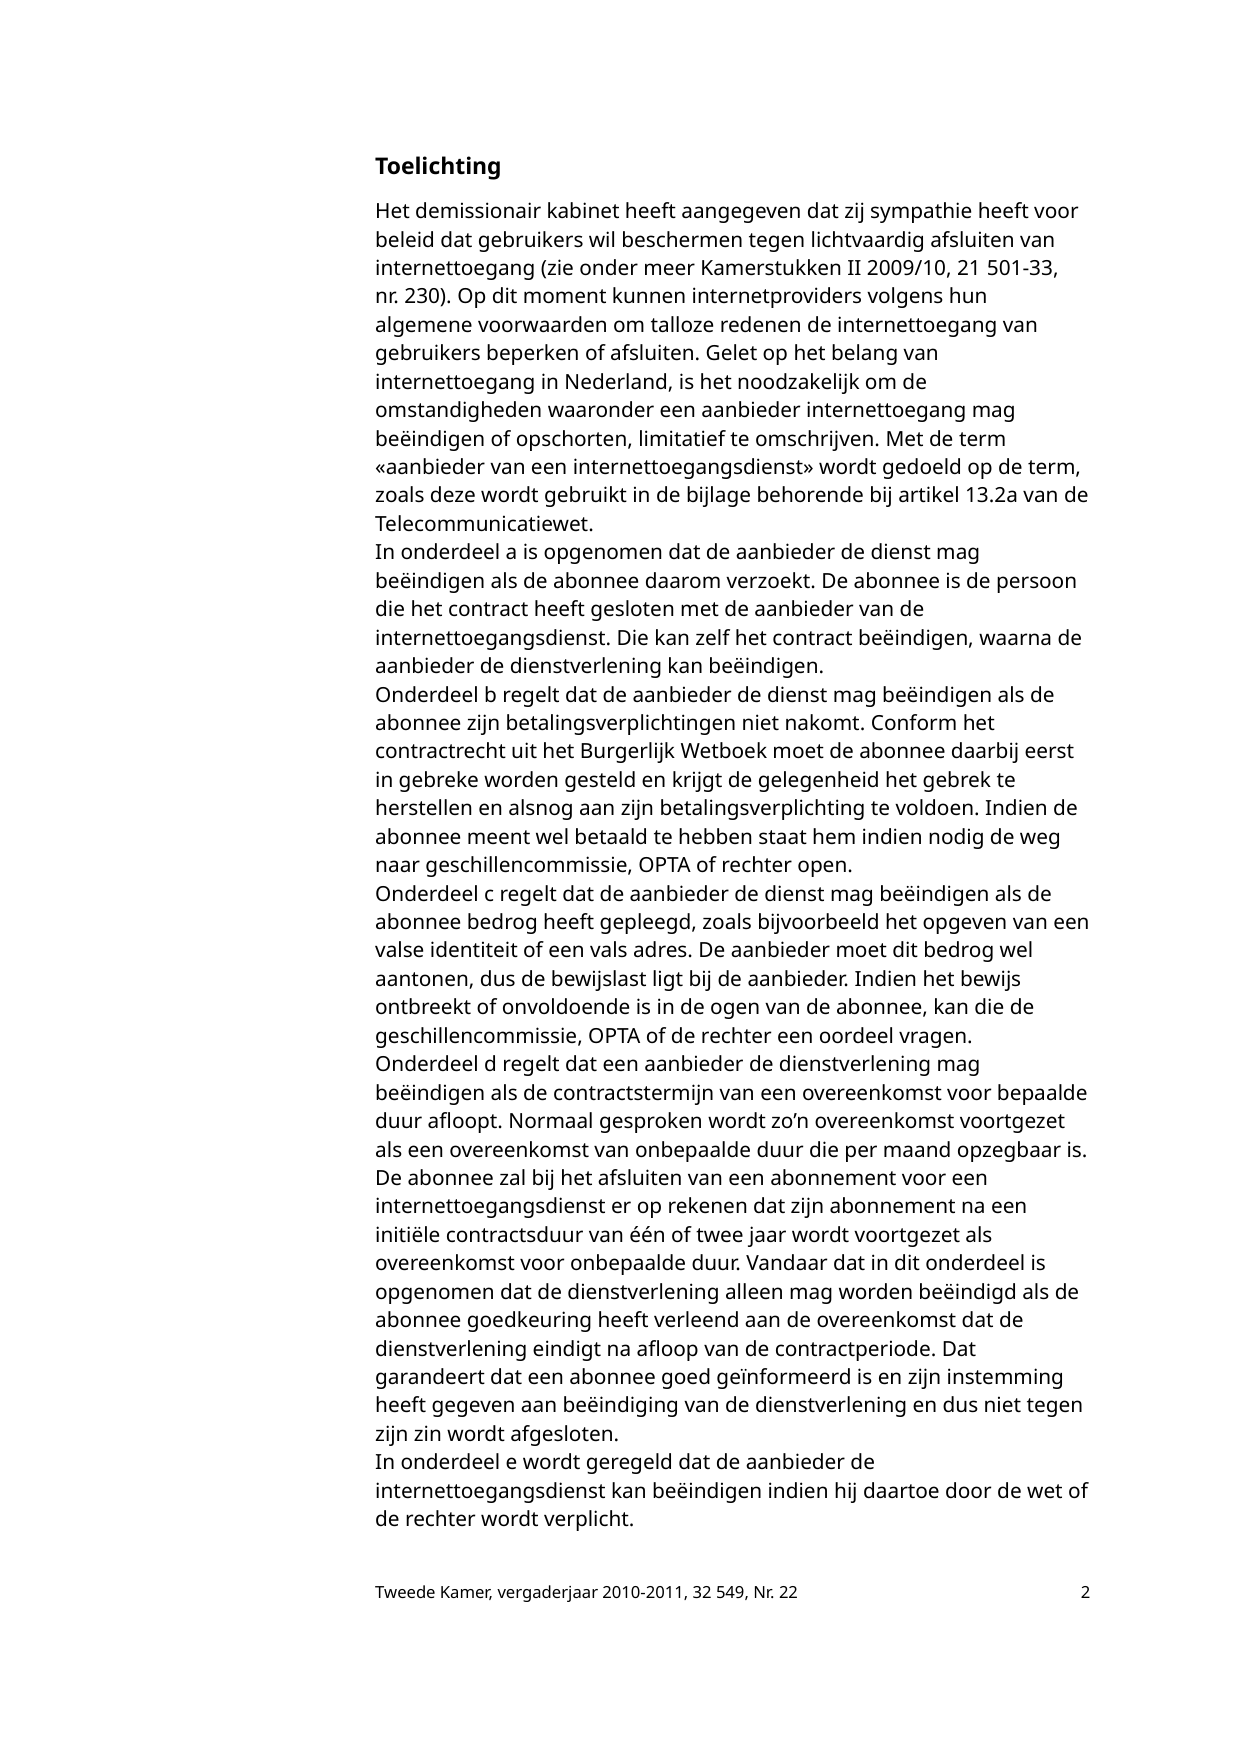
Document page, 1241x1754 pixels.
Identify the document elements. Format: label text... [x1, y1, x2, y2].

text Onderdeel b regelt dat de aanbieder de dienst mag beëindigen als de abonnee zijn betalingsverplichtingen niet nakomt. Conform het contractrecht uit het Burgerlijk Wetboek moet de abonnee daarbij eerst in gebreke worden gesteld en krijgt de gelegenheid het gebrek te herstellen en alsnog aan zijn betalingsverplichting te voldoen. Indien de abonnee meent wel betaald te hebben staat hem indien nodig de weg naar geschillencommissie, OPTA of rechter open. [375, 680, 1090, 879]
text In onderdeel e wordt geregeld dat de aanbieder de internettoegangsdienst kan beëindigen indien hij daartoe door de wet of de rechter wordt verplicht. [375, 1447, 1090, 1533]
subtitle Toelichting [375, 150, 1090, 181]
text Onderdeel d regelt dat een aanbieder de dienstverlening mag beëindigen als de contractstermijn van een overeenkomst voor bepaalde duur afloopt. Normaal gesproken wordt zo’n overeenkomst voortgezet als een overeenkomst van onbepaalde duur die per maand opzegbaar is. De abonnee zal bij het afsluiten van een abonnement voor een internettoegangsdienst er op rekenen dat zijn abonnement na een initiële contractsduur van één of twee jaar wordt voortgezet als overeenkomst voor onbepaalde duur. Vandaar dat in dit onderdeel is opgenomen dat de dienstverlening alleen mag worden beëindigd als de abonnee goedkeuring heeft verleend aan de overeenkomst dat de dienstverlening eindigt na afloop van de contractperiode. Dat garandeert dat een abonnee goed geïnformeerd is en zijn instemming heeft gegeven aan beëindiging van de dienstverlening en dus niet tegen zijn zin wordt afgesloten. [375, 1049, 1090, 1447]
text Het demissionair kabinet heeft aangegeven dat zij sympathie heeft voor beleid dat gebruikers wil beschermen tegen lichtvaardig afsluiten van internettoegang (zie onder meer Kamerstukken II 2009/10, 21 501-33, nr. 230). Op dit moment kunnen internetproviders volgens hun algemene voorwaarden om talloze redenen de internettoegang van gebruikers beperken of afsluiten. Gelet op het belang van internettoegang in Nederland, is het noodzakelijk om de omstandigheden waaronder een aanbieder internettoegang mag beëindigen of opschorten, limitatief te omschrijven. Met de term «aanbieder van een internettoegangsdienst» wordt gedoeld op de term, zoals deze wordt gebruikt in de bijlage behorende bij artikel 13.2a van de Telecommunicatiewet. [375, 196, 1090, 537]
text Onderdeel c regelt dat de aanbieder de dienst mag beëindigen als de abonnee bedrog heeft gepleegd, zoals bijvoorbeeld het opgeven van een valse identiteit of een vals adres. De aanbieder moet dit bedrog wel aantonen, dus de bewijslast ligt bij de aanbieder. Indien het bewijs ontbreekt of onvoldoende is in de ogen van de abonnee, kan die de geschillencommissie, OPTA of de rechter een oordeel vragen. [375, 879, 1090, 1049]
text In onderdeel a is opgenomen dat de aanbieder de dienst mag beëindigen als de abonnee daarom verzoekt. De abonnee is de persoon die het contract heeft gesloten met de aanbieder van de internettoegangsdienst. Die kan zelf het contract beëindigen, waarna de aanbieder de dienstverlening kan beëindigen. [375, 537, 1090, 680]
